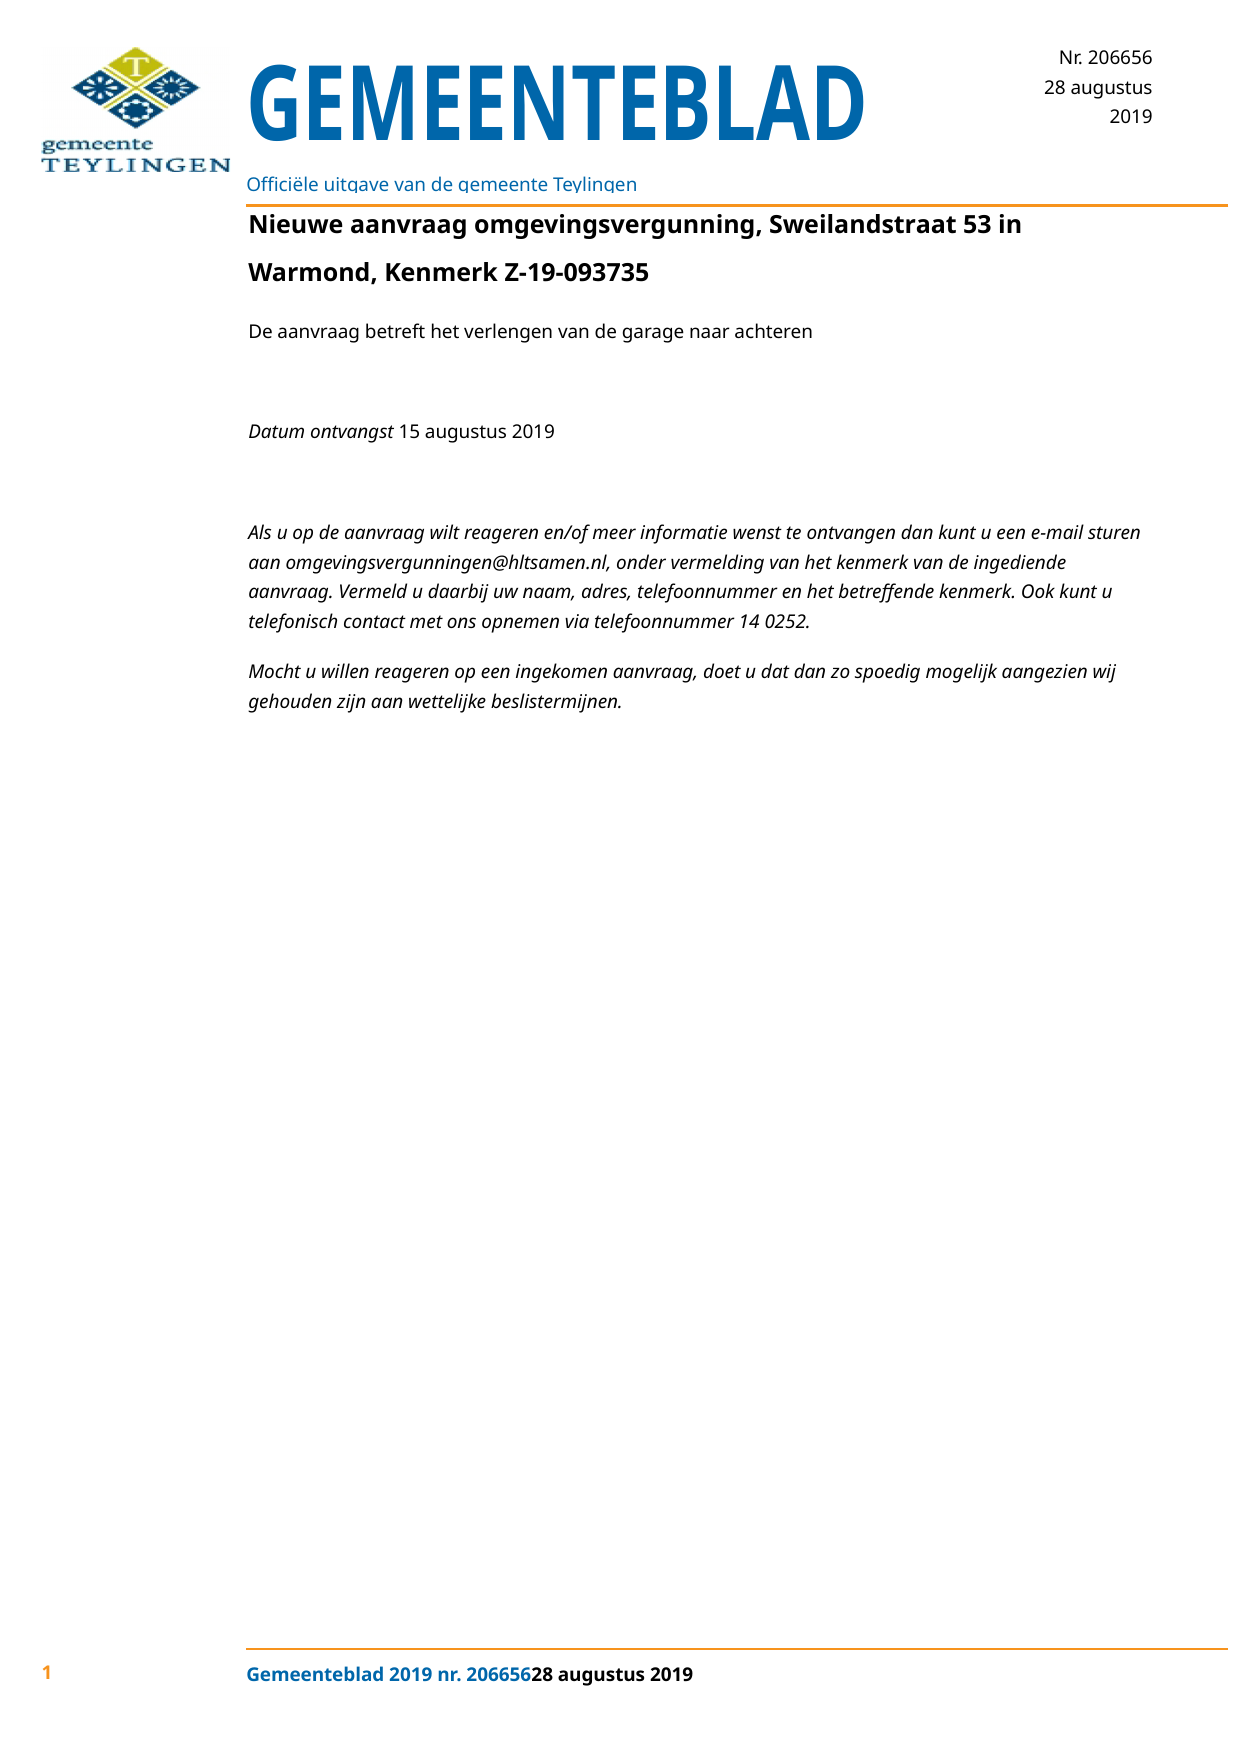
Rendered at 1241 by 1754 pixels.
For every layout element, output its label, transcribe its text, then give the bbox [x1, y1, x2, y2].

text Datum ontvangst 15 augustus 2019 [248, 419, 1152, 444]
text Mocht u willen reageren op een ingekomen aanvraag, doet u dat dan zo spoedig mogelijk aangezien wij gehouden zijn aan wettelijke beslistermijnen. [248, 659, 1152, 714]
text De aanvraag betreft het verlengen van de garage naar achteren [248, 318, 1152, 344]
text Als u op de aanvraag wilt reageren en/of meer informatie wenst te ontvangen dan kunt u een e-mail sturen aan omgevingsvergunningen@hltsamen.nl, onder vermelding van het kenmerk van de ingediende aanvraag. Vermeld u daarbij uw naam, adres, telefoonnummer en het betreffende kenmerk. Ook kunt u telefonisch contact met ons opnemen via telefoonnummer 14 0252. [248, 519, 1152, 634]
text Nieuwe aanvraag omgevingsvergunning, Sweilandstraat 53 in Warmond, Kenmerk Z-19-093735 [248, 207, 1152, 288]
picture [41, 47, 231, 172]
